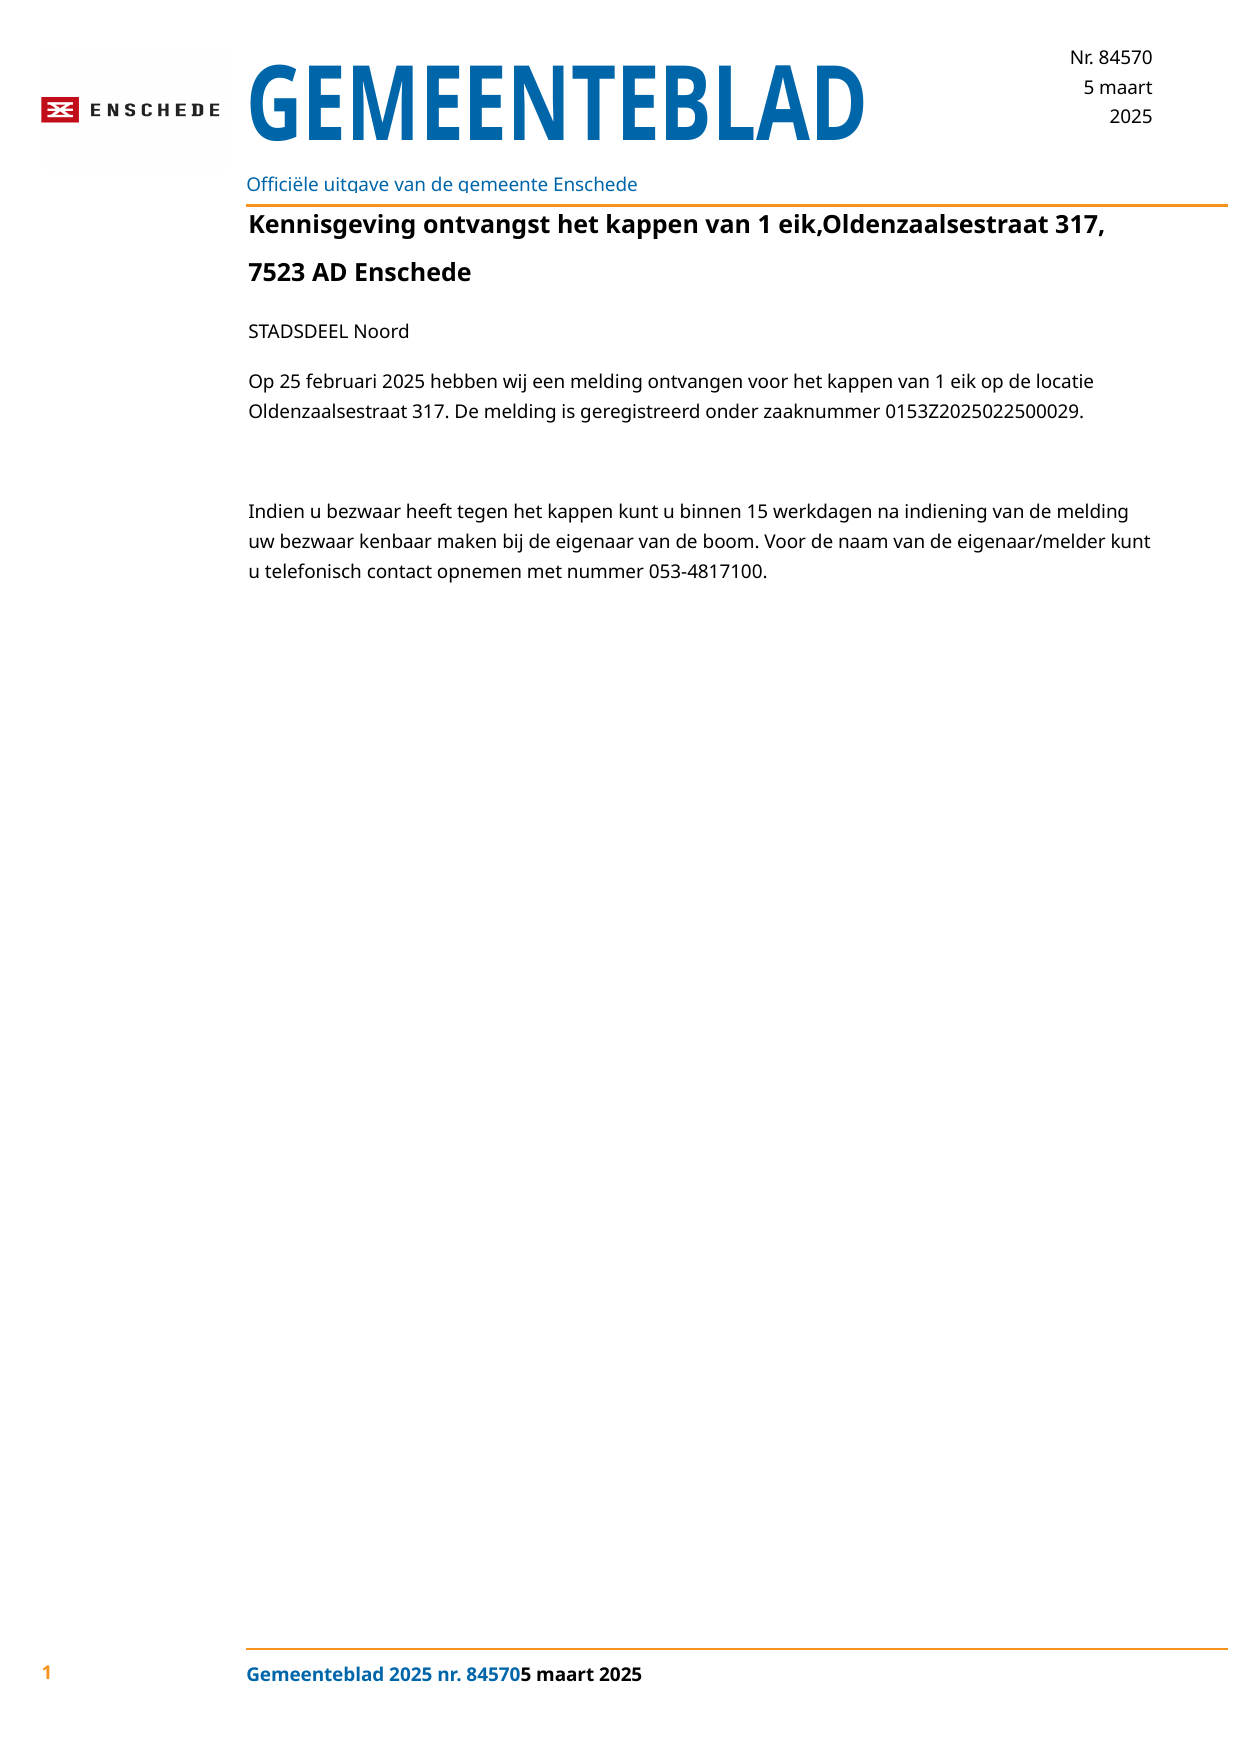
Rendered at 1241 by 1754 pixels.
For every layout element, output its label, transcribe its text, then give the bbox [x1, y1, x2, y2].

picture [41, 47, 231, 172]
text Op 25 februari 2025 hebben wij een melding ontvangen voor het kappen van 1 eik op de locatie Oldenzaalsestraat 317. De melding is geregistreerd onder zaaknummer 0153Z2025022500029. [248, 368, 1152, 424]
text STADSDEEL Noord [248, 318, 1152, 344]
text Kennisgeving ontvangst het kappen van 1 eik,Oldenzaalsestraat 317, 7523 AD Enschede [248, 207, 1152, 288]
text Indien u bezwaar heeft tegen het kappen kunt u binnen 15 werkdagen na indiening van de melding uw bezwaar kenbaar maken bij de eigenaar van de boom. Voor de naam van de eigenaar/melder kunt u telefonisch contact opnemen met nummer 053-4817100. [248, 499, 1152, 584]
